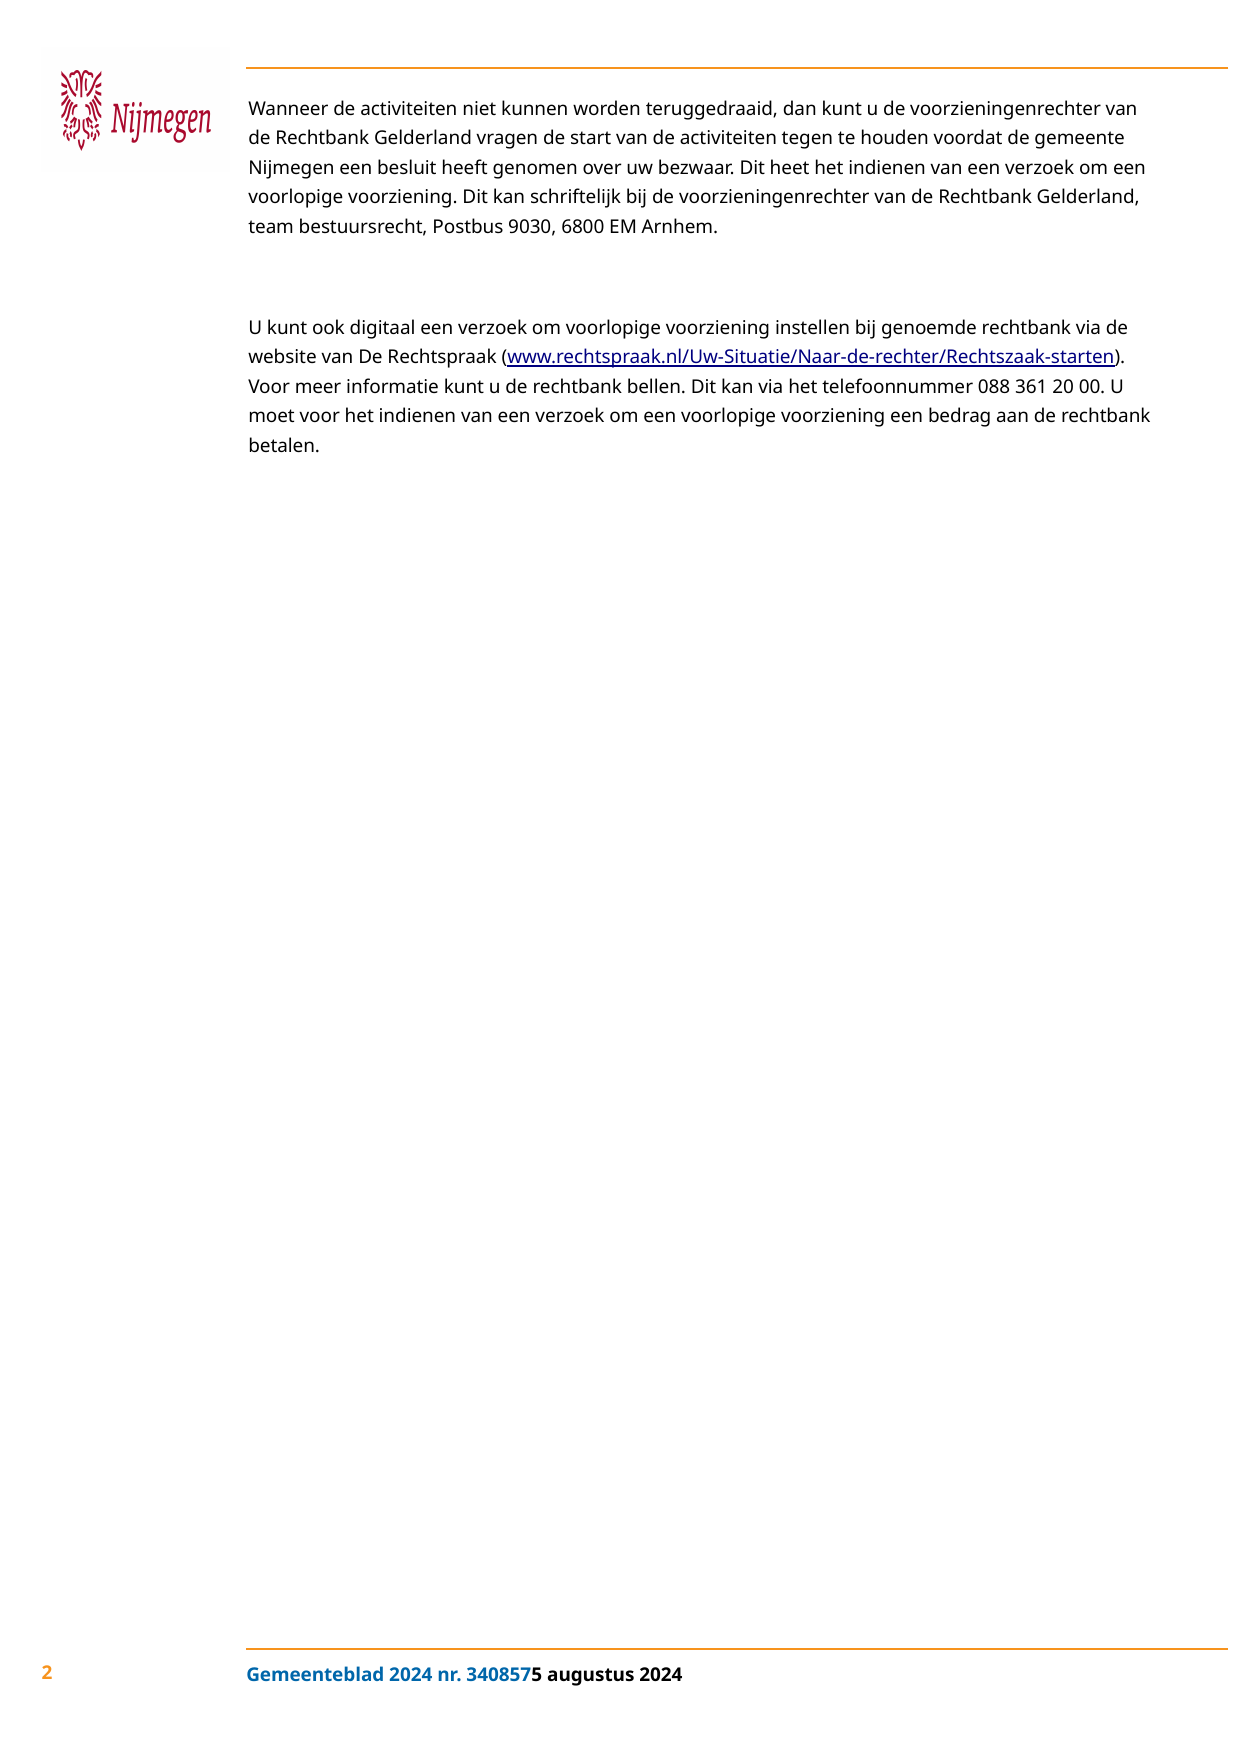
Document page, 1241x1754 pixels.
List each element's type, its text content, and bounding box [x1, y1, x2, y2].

text U kunt ook digitaal een verzoek om voorlopige voorziening instellen bij genoemde rechtbank via de website van De Rechtspraak (www.rechtspraak.nl/Uw-Situatie/Naar-de-rechter/Rechtszaak-starten). Voor meer informatie kunt u de rechtbank bellen. Dit kan via het telefoonnummer 088 361 20 00. U moet voor het indienen van een verzoek om een voorlopige voorziening een bedrag aan de rechtbank betalen. [248, 314, 1152, 458]
text Wanneer de activiteiten niet kunnen worden teruggedraaid, dan kunt u de voorzieningenrechter van de Rechtbank Gelderland vragen de start van de activiteiten tegen te houden voordat de gemeente Nijmegen een besluit heeft genomen over uw bezwaar. Dit heet het indienen van een verzoek om een voorlopige voorziening. Dit kan schriftelijk bij de voorzieningenrechter van de Rechtbank Gelderland, team bestuursrecht, Postbus 9030, 6800 EM Arnhem. [248, 95, 1152, 239]
picture [41, 47, 231, 172]
